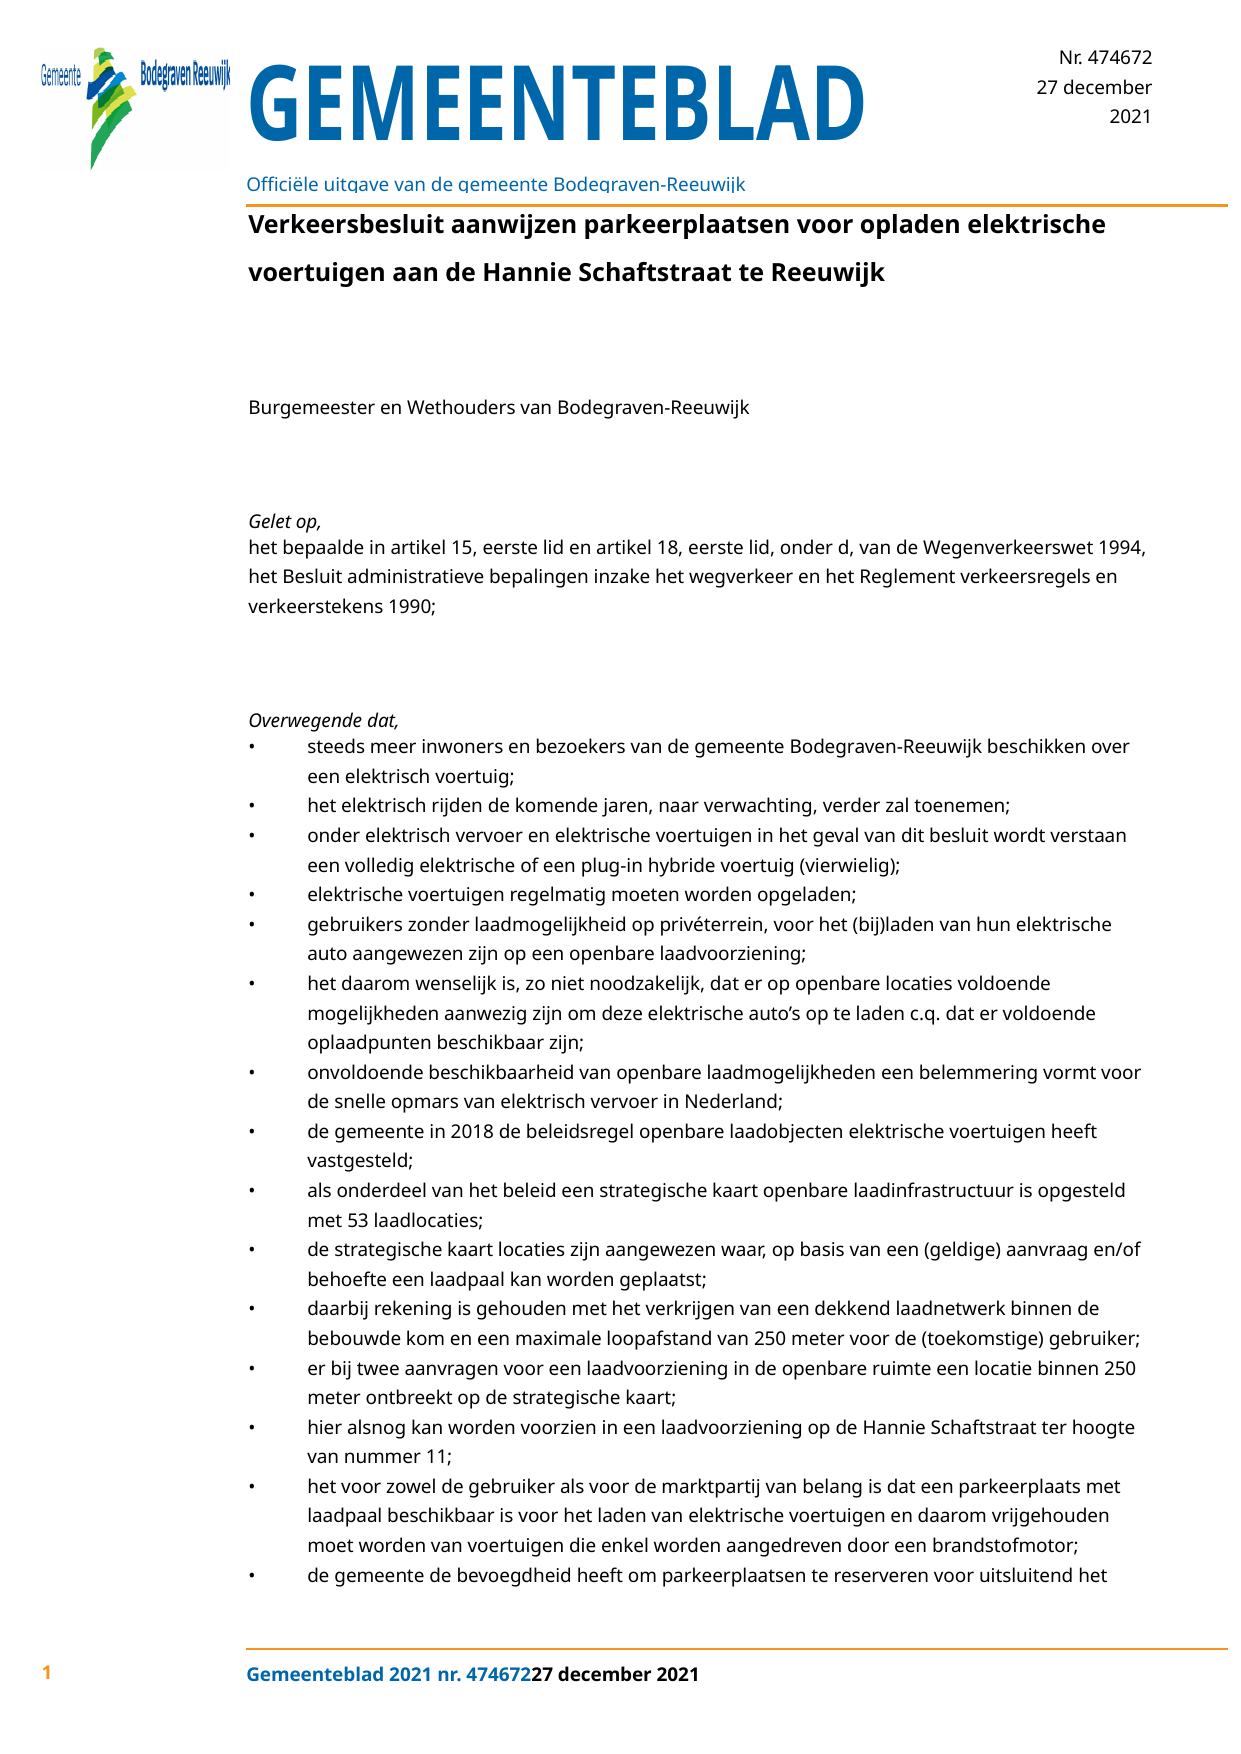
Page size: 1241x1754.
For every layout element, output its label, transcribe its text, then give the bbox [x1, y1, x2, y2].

list onvoldoende beschikbaarheid van openbare laadmogelijkheden een belemmering vormt voor de snelle opmars van elektrisch vervoer in Nederland; [248, 1059, 1152, 1114]
list als onderdeel van het beleid een strategische kaart openbare laadinfrastructuur is opgesteld met 53 laadlocaties; [248, 1177, 1152, 1232]
list onder elektrisch vervoer en elektrische voertuigen in het geval van dit besluit wordt verstaan een volledig elektrische of een plug-in hybride voertuig (vierwielig); [248, 822, 1152, 877]
list de gemeente in 2018 de beleidsregel openbare laadobjecten elektrische voertuigen heeft vastgesteld; [248, 1118, 1152, 1173]
list hier alsnog kan worden voorzien in een laadvoorziening op de Hannie Schaftstraat ter hoogte van nummer 11; [248, 1414, 1152, 1469]
text Burgemeester en Wethouders van Bodegraven-Reeuwijk [248, 394, 1152, 420]
list het elektrisch rijden de komende jaren, naar verwachting, verder zal toenemen; [248, 793, 1152, 818]
picture [41, 47, 231, 172]
list het voor zowel de gebruiker als voor de marktpartij van belang is dat een parkeerplaats met laadpaal beschikbaar is voor het laden van elektrische voertuigen en daarom vrijgehouden moet worden van voertuigen die enkel worden aangedreven door een brandstofmotor; [248, 1473, 1152, 1558]
list er bij twee aanvragen voor een laadvoorziening in de openbare ruimte een locatie binnen 250 meter ontbreekt op de strategische kaart; [248, 1355, 1152, 1410]
list de gemeente de bevoegdheid heeft om parkeerplaatsen te reserveren voor uitsluitend het [248, 1562, 1152, 1587]
text Gelet op, [248, 508, 1152, 534]
list daarbij rekening is gehouden met het verkrijgen van een dekkend laadnetwerk binnen de bebouwde kom en een maximale loopafstand van 250 meter voor de (toekomstige) gebruiker; [248, 1296, 1152, 1351]
list steeds meer inwoners en bezoekers van de gemeente Bodegraven-Reeuwijk beschikken over een elektrisch voertuig; [248, 733, 1152, 789]
list het daarom wenselijk is, zo niet noodzakelijk, dat er op openbare locaties voldoende mogelijkheden aanwezig zijn om deze elektrische auto’s op te laden c.q. dat er voldoende oplaadpunten beschikbaar zijn; [248, 970, 1152, 1055]
text Verkeersbesluit aanwijzen parkeerplaatsen voor opladen elektrische voertuigen aan de Hannie Schaftstraat te Reeuwijk [248, 207, 1152, 288]
list gebruikers zonder laadmogelijkheid op privéterrein, voor het (bij)laden van hun elektrische auto aangewezen zijn op een openbare laadvoorziening; [248, 911, 1152, 966]
text Overwegende dat, [248, 708, 1152, 733]
text het bepaalde in artikel 15, eerste lid en artikel 18, eerste lid, onder d, van de Wegenverkeerswet 1994, het Besluit administratieve bepalingen inzake het wegverkeer en het Reglement verkeersregels en verkeerstekens 1990; [248, 534, 1152, 619]
list elektrische voertuigen regelmatig moeten worden opgeladen; [248, 881, 1152, 907]
list de strategische kaart locaties zijn aangewezen waar, op basis van een (geldige) aanvraag en/of behoefte een laadpaal kan worden geplaatst; [248, 1236, 1152, 1292]
